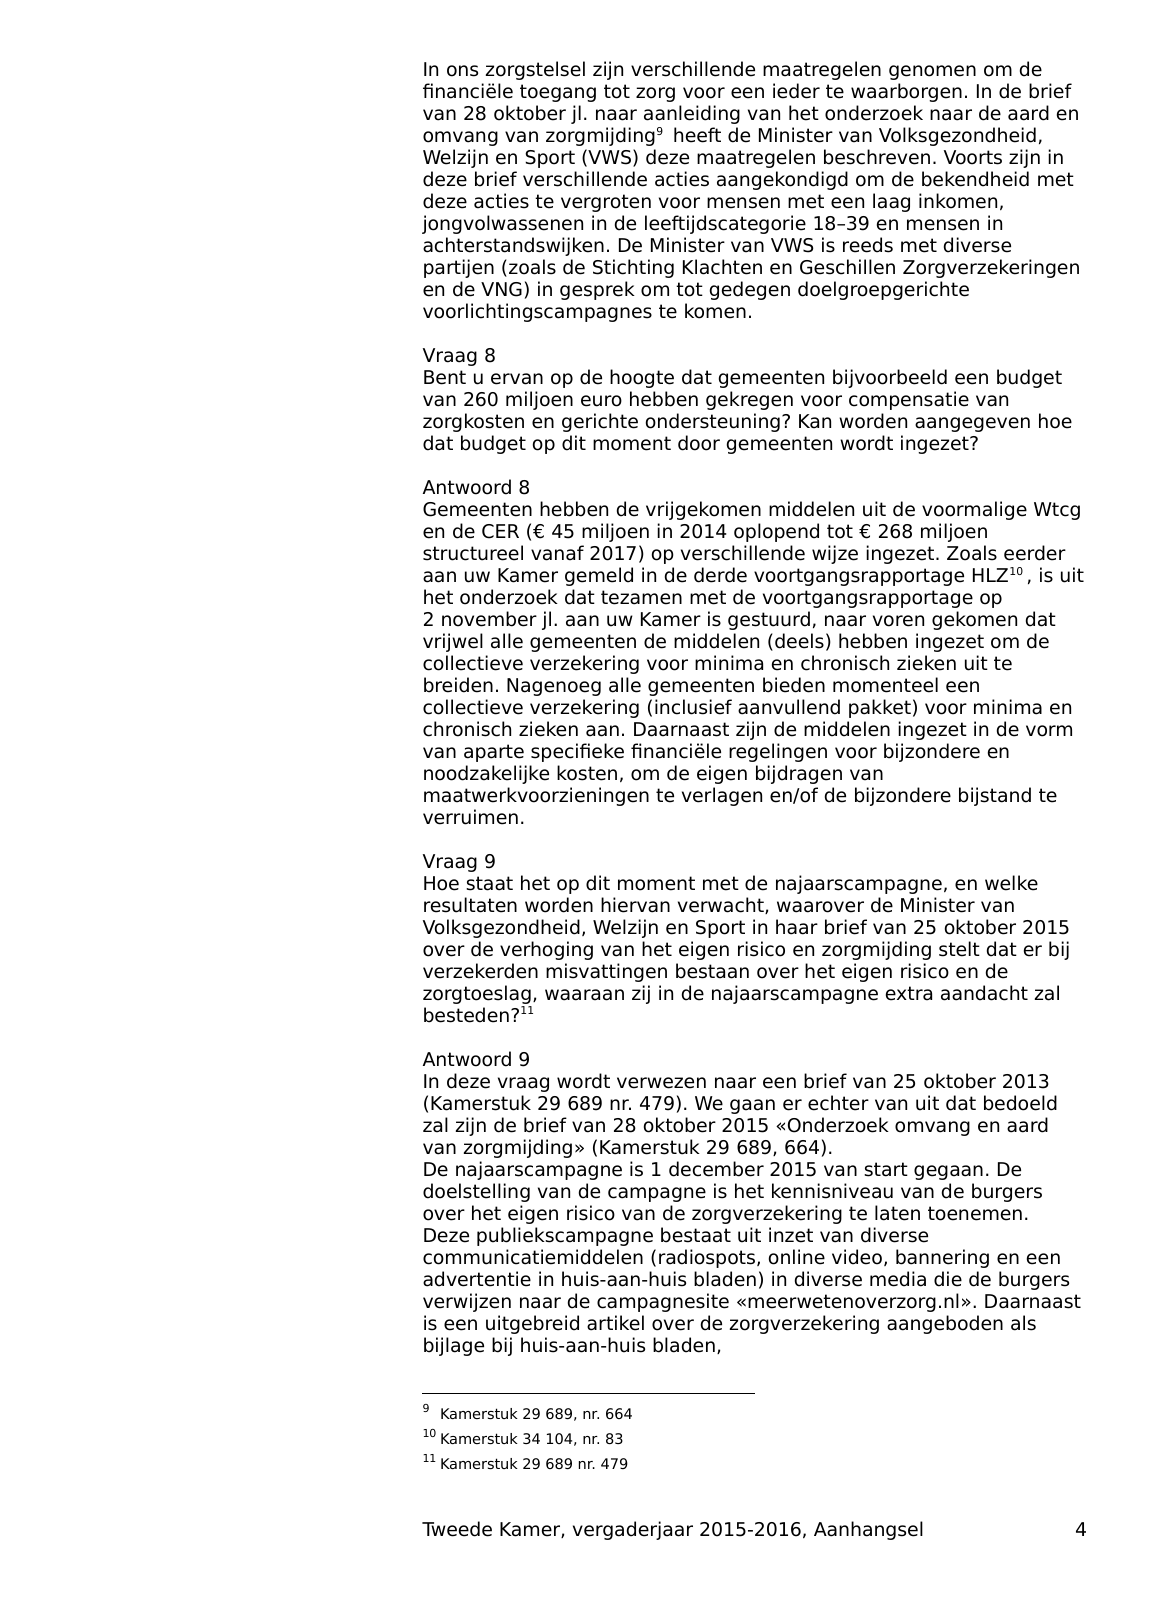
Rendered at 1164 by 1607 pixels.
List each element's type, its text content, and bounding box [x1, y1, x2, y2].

text De najaarscampagne is 1 december 2015 van start gegaan. De doelstelling van de campagne is het kennisniveau van de burgers over het eigen risico van de zorgverzekering te laten toenemen. [422, 1159, 1087, 1225]
text Gemeenten hebben de vrijgekomen middelen uit de voormalige Wtcg en de CER (€ 45 miljoen in 2014 oplopend tot € 268 miljoen structureel vanaf 2017) op verschillende wijze ingezet. Zoals eerder aan uw Kamer gemeld in de derde voortgangsrapportage HLZ, is uit het onderzoek dat tezamen met de voortgangsrapportage op 2 november jl. aan uw Kamer is gestuurd, naar voren gekomen dat vrijwel alle gemeenten de middelen (deels) hebben ingezet om de collectieve verzekering voor minima en chronisch zieken uit te breiden. Nagenoeg alle gemeenten bieden momenteel een collectieve verzekering (inclusief aanvullend pakket) voor minima en chronisch zieken aan. Daarnaast zijn de middelen ingezet in de vorm van aparte specifieke financiële regelingen voor bijzondere en noodzakelijke kosten, om de eigen bijdragen van maatwerkvoorzieningen te verlagen en/of de bijzondere bijstand te verruimen. [422, 499, 1087, 829]
text Bent u ervan op de hoogte dat gemeenten bijvoorbeeld een budget van 260 miljoen euro hebben gekregen voor compensatie van zorgkosten en gerichte ondersteuning? Kan worden aangegeven hoe dat budget op dit moment door gemeenten wordt ingezet? [422, 367, 1087, 455]
text Deze publiekscampagne bestaat uit inzet van diverse communicatiemiddelen (radiospots, online video, bannering en een advertentie in huis-aan-huis bladen) in diverse media die de burgers verwijzen naar de campagnesite «meerwetenoverzorg.nl». Daarnaast is een uitgebreid artikel over de zorgverzekering aangeboden als bijlage bij huis-aan-huis bladen, [422, 1225, 1087, 1357]
text Kamerstuk 29 689, nr. 664 [422, 1402, 1087, 1424]
text In ons zorgstelsel zijn verschillende maatregelen genomen om de financiële toegang tot zorg voor een ieder te waarborgen. In de brief van 28 oktober jl. naar aanleiding van het onderzoek naar de aard en omvang van zorgmijding heeft de Minister van Volksgezondheid, Welzijn en Sport (VWS) deze maatregelen beschreven. Voorts zijn in deze brief verschillende acties aangekondigd om de bekendheid met deze acties te vergroten voor mensen met een laag inkomen, jongvolwassenen in de leeftijdscategorie 18–39 en mensen in achterstandswijken. De Minister van VWS is reeds met diverse partijen (zoals de Stichting Klachten en Geschillen Zorgverzekeringen en de VNG) in gesprek om tot gedegen doelgroepgerichte voorlichtingscampagnes te komen. [422, 59, 1087, 323]
text Hoe staat het op dit moment met de najaarscampagne, en welke resultaten worden hiervan verwacht, waarover de Minister van Volksgezondheid, Welzijn en Sport in haar brief van 25 oktober 2015 over de verhoging van het eigen risico en zorgmijding stelt dat er bij verzekerden misvattingen bestaan over het eigen risico en de zorgtoeslag, waaraan zij in de najaarscampagne extra aandacht zal besteden? [422, 873, 1087, 1027]
text Antwoord 8 [422, 477, 1087, 499]
text Vraag 8 [422, 345, 1087, 367]
text Vraag 9 [422, 851, 1087, 873]
text Antwoord 9 [422, 1049, 1087, 1071]
text Kamerstuk 29 689 nr. 479 [422, 1452, 1087, 1474]
text In deze vraag wordt verwezen naar een brief van 25 oktober 2013 (Kamerstuk 29 689 nr. 479). We gaan er echter van uit dat bedoeld zal zijn de brief van 28 oktober 2015 «Onderzoek omvang en aard van zorgmijding» (Kamerstuk 29 689, 664). [422, 1071, 1087, 1159]
text Kamerstuk 34 104, nr. 83 [422, 1427, 1087, 1449]
